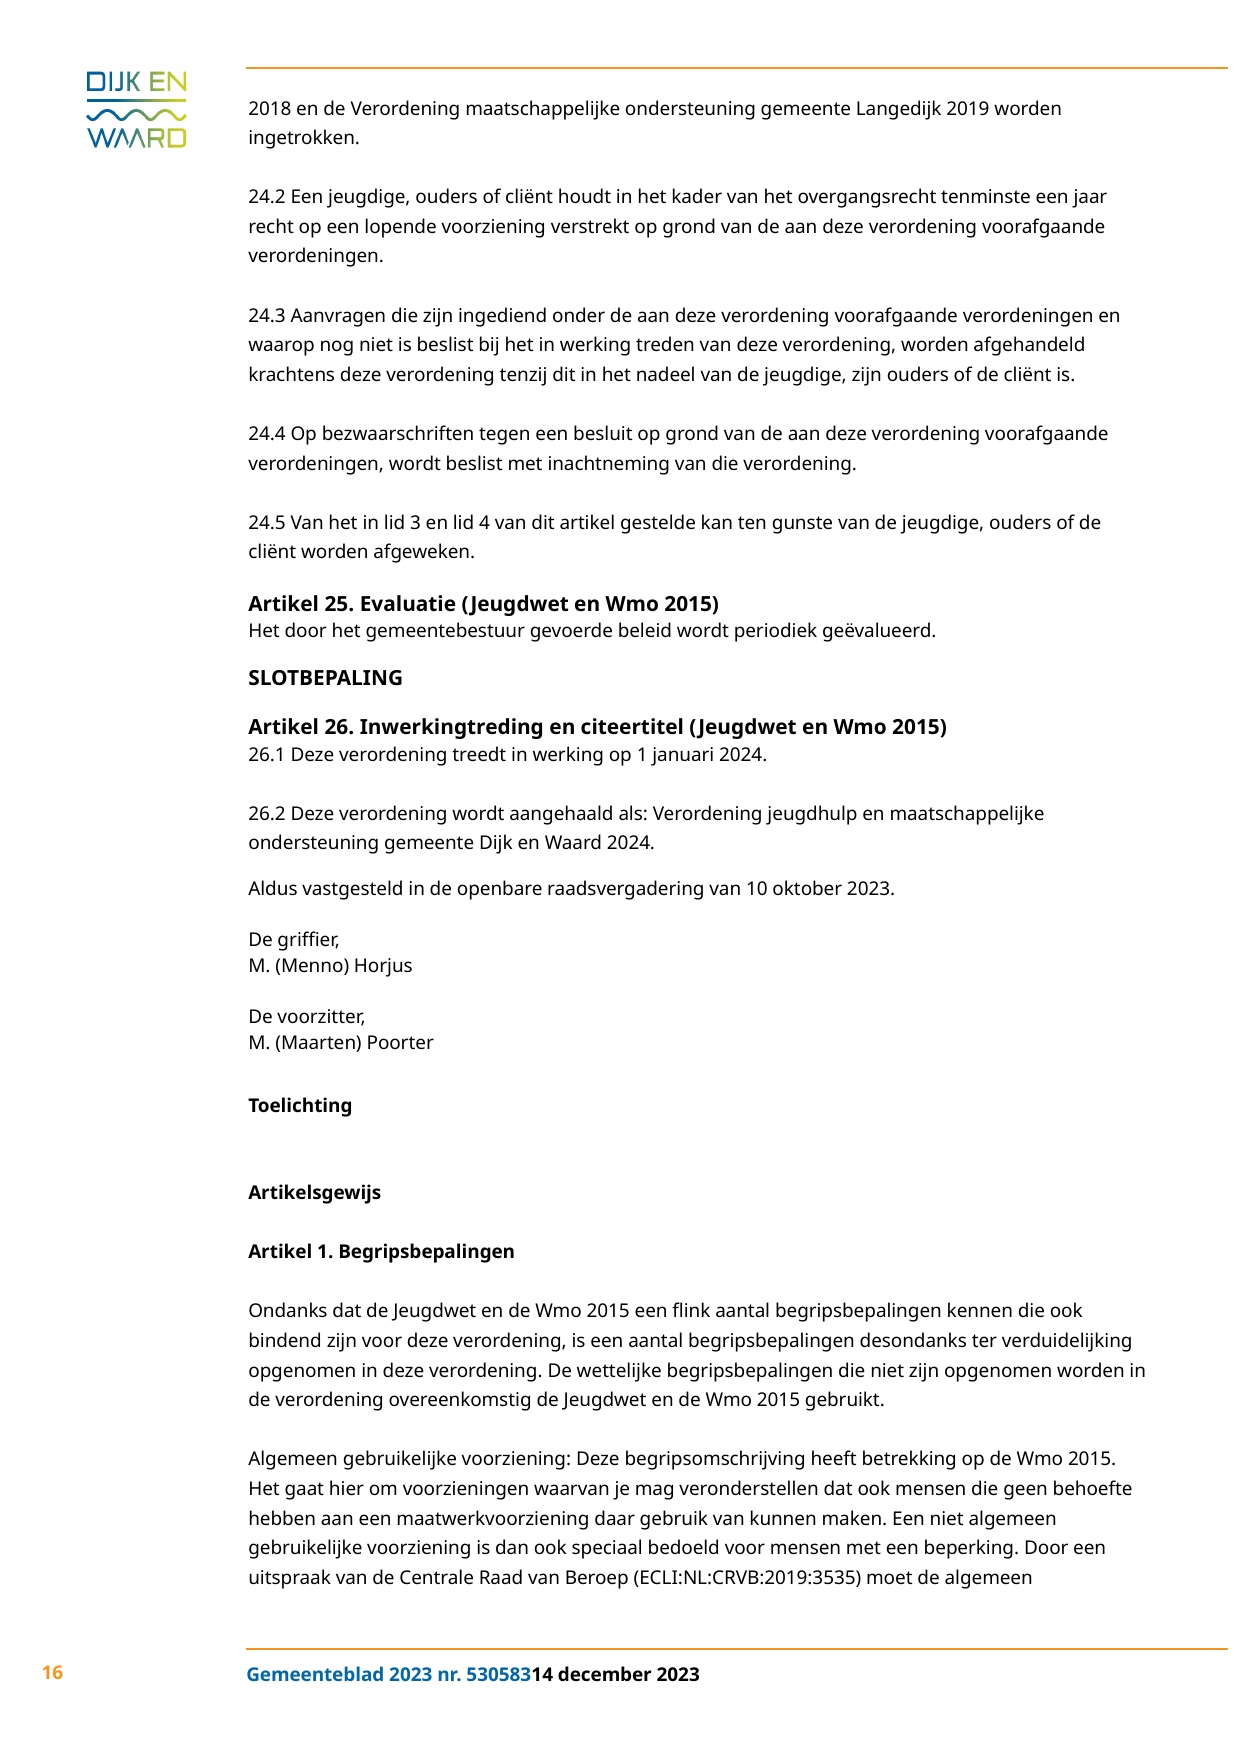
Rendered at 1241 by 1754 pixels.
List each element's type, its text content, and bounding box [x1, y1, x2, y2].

text 24.4 Op bezwaarschriften tegen een besluit op grond van de aan deze verordening voorafgaande verordeningen, wordt beslist met inachtneming van die verordening. [248, 420, 1152, 476]
text De voorzitter, [248, 1004, 1152, 1029]
text M. (Maarten) Poorter [248, 1029, 1152, 1055]
text 24.3 Aanvragen die zijn ingediend onder de aan deze verordening voorafgaande verordeningen en waarop nog niet is beslist bij het in werking treden van deze verordening, worden afgehandeld krachtens deze verordening tenzij dit in het nadeel van de jeugdige, zijn ouders of de cliënt is. [248, 302, 1152, 387]
text M. (Menno) Horjus [248, 952, 1152, 978]
text 2018 en de Verordening maatschappelijke ondersteuning gemeente Langedijk 2019 worden ingetrokken. [248, 95, 1152, 150]
text Aldus vastgesteld in de openbare raadsvergadering van 10 oktober 2023. [248, 875, 1152, 901]
text Algemeen gebruikelijke voorziening: Deze begripsomschrijving heeft betrekking op de Wmo 2015. Het gaat hier om voorzieningen waarvan je mag veronderstellen dat ook mensen die geen behoefte hebben aan een maatwerkvoorziening daar gebruik van kunnen maken. Een niet algemeen gebruikelijke voorziening is dan ook speciaal bedoeld voor mensen met een beperking. Door een uitspraak van de Centrale Raad van Beroep (ECLI:NL:CRVB:2019:3535) moet de algemeen [248, 1446, 1152, 1590]
picture [41, 47, 231, 172]
text 26.2 Deze verordening wordt aangehaald als: Verordening jeugdhulp en maatschappelijke ondersteuning gemeente Dijk en Waard 2024. [248, 800, 1152, 855]
text Artikel 26. Inwerkingtreding en citeertitel (Jeugdwet en Wmo 2015) [248, 712, 1152, 741]
text SLOTBEPALING [248, 663, 1152, 691]
text Ondanks dat de Jeugdwet en de Wmo 2015 een flink aantal begripsbepalingen kennen die ook bindend zijn voor deze verordening, is een aantal begripsbepalingen desondanks ter verduidelijking opgenomen in deze verordening. De wettelijke begripsbepalingen die niet zijn opgenomen worden in de verordening overeenkomstig de Jeugdwet en de Wmo 2015 gebruikt. [248, 1298, 1152, 1412]
text Het door het gemeentebestuur gevoerde beleid wordt periodiek geëvalueerd. [248, 617, 1152, 643]
text Artikelsgewijs [248, 1179, 1152, 1205]
text 26.1 Deze verordening treedt in werking op 1 januari 2024. [248, 741, 1152, 766]
text 24.5 Van het in lid 3 en lid 4 van dit artikel gestelde kan ten gunste van de jeugdige, ouders of de cliënt worden afgeweken. [248, 509, 1152, 564]
text Toelichting [248, 1081, 1152, 1121]
text De griffier, [248, 927, 1152, 952]
text Artikel 25. Evaluatie (Jeugdwet en Wmo 2015) [248, 589, 1152, 617]
text 24.2 Een jeugdige, ouders of cliënt houdt in het kader van het overgangsrecht tenminste een jaar recht op een lopende voorziening verstrekt op grond van de aan deze verordening voorafgaande verordeningen. [248, 183, 1152, 268]
text Artikel 1. Begripsbepalingen [248, 1238, 1152, 1264]
